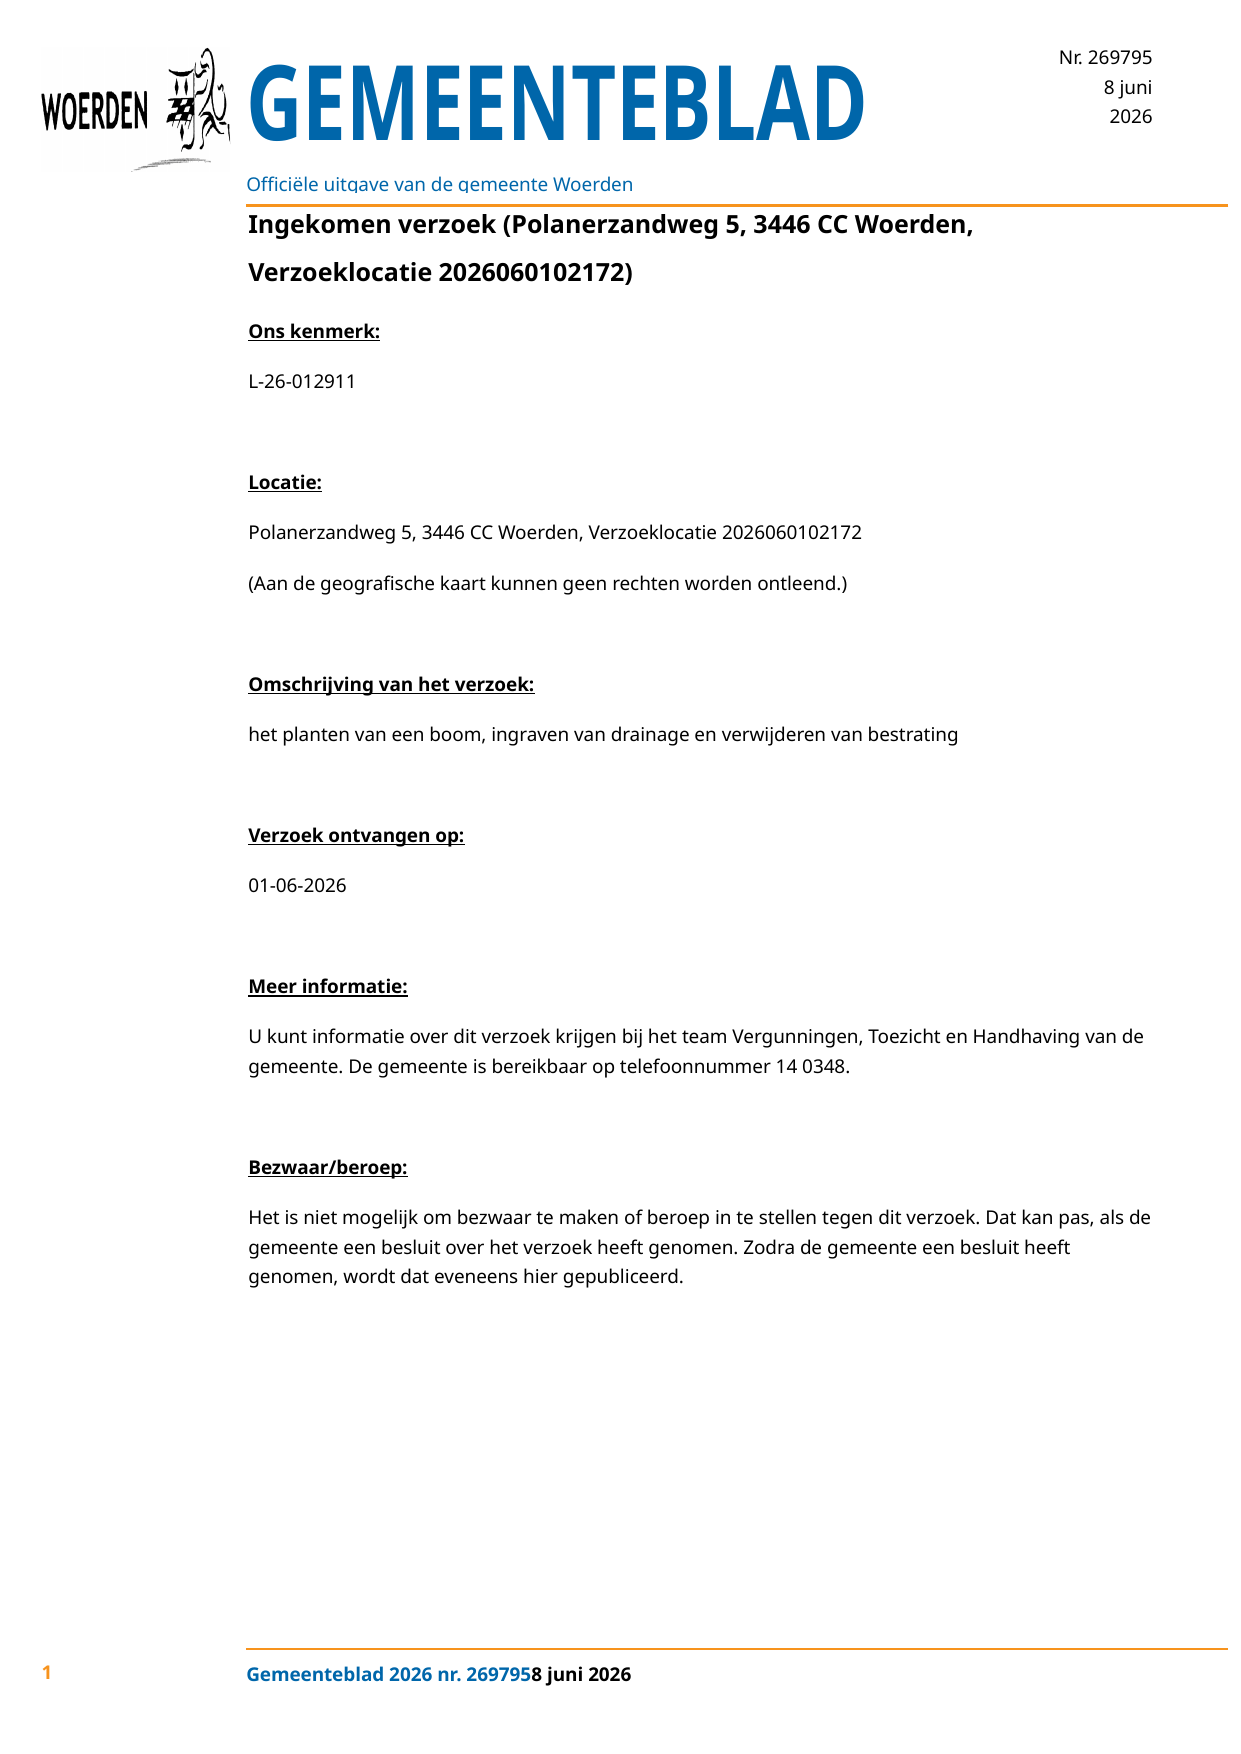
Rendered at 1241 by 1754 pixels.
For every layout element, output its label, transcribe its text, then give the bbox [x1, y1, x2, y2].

picture [41, 47, 231, 172]
text Ingekomen verzoek (Polanerzandweg 5, 3446 CC Woerden, Verzoeklocatie 2026060102172) [248, 207, 1152, 288]
text Het is niet mogelijk om bezwaar te maken of beroep in te stellen tegen dit verzoek. Dat kan pas, als de gemeente een besluit over het verzoek heeft genomen. Zodra de gemeente een besluit heeft genomen, wordt dat eveneens hier gepubliceerd. [248, 1204, 1152, 1289]
text het planten van een boom, ingraven van drainage en verwijderen van bestrating [248, 721, 1152, 747]
text Verzoek ontvangen op: [248, 822, 1152, 848]
text 01-06-2026 [248, 872, 1152, 898]
text Polanerzandweg 5, 3446 CC Woerden, Verzoeklocatie 2026060102172 [248, 519, 1152, 545]
text Meer informatie: [248, 973, 1152, 999]
text Locatie: [248, 469, 1152, 495]
text U kunt informatie over dit verzoek krijgen bij het team Vergunningen, Toezicht en Handhaving van de gemeente. De gemeente is bereikbaar op telefoonnummer 14 0348. [248, 1024, 1152, 1079]
text Omschrijving van het verzoek: [248, 671, 1152, 697]
text Ons kenmerk: [248, 318, 1152, 344]
text (Aan de geografische kaart kunnen geen rechten worden ontleend.) [248, 570, 1152, 596]
text Bezwaar/beroep: [248, 1154, 1152, 1180]
text L-26-012911 [248, 368, 1152, 394]
